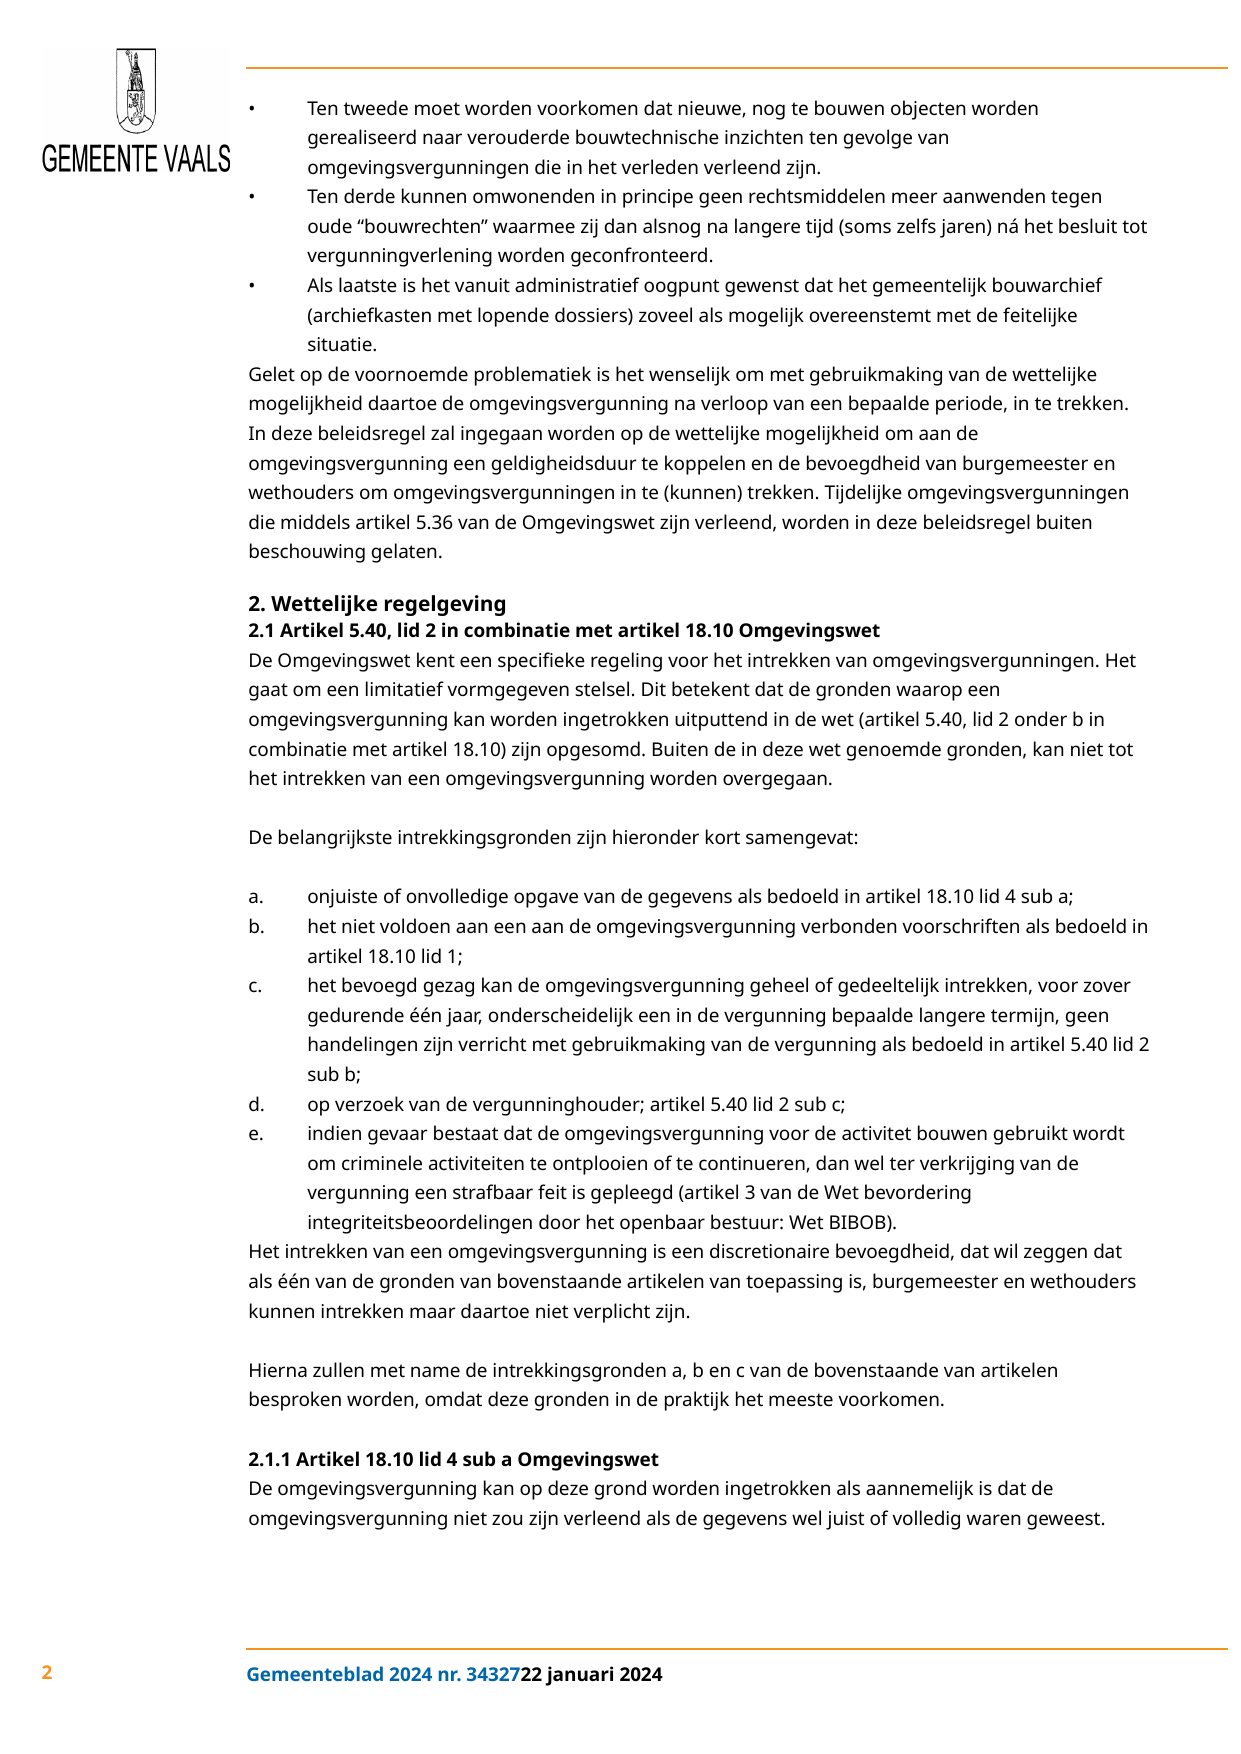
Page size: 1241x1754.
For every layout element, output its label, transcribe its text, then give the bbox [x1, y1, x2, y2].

text De belangrijkste intrekkingsgronden zijn hieronder kort samengevat: [248, 824, 1152, 850]
list Ten tweede moet worden voorkomen dat nieuwe, nog te bouwen objecten worden gerealiseerd naar verouderde bouwtechnische inzichten ten gevolge van omgevingsvergunningen die in het verleden verleend zijn. [248, 95, 1152, 180]
text De omgevingsvergunning kan op deze grond worden ingetrokken als aannemelijk is dat de omgevingsvergunning niet zou zijn verleend als de gegevens wel juist of volledig waren geweest. [248, 1475, 1152, 1531]
list het bevoegd gezag kan de omgevingsvergunning geheel of gedeeltelijk intrekken, voor zover gedurende één jaar, onderscheidelijk een in de vergunning bepaalde langere termijn, geen handelingen zijn verricht met gebruikmaking van de vergunning als bedoeld in artikel 5.40 lid 2 sub b; [248, 972, 1152, 1087]
text Hierna zullen met name de intrekkingsgronden a, b en c van de bovenstaande van artikelen besproken worden, omdat deze gronden in de praktijk het meeste voorkomen. [248, 1357, 1152, 1412]
list onjuiste of onvolledige opgave van de gegevens als bedoeld in artikel 18.10 lid 4 sub a; [248, 884, 1152, 909]
list indien gevaar bestaat dat de omgevingsvergunning voor de activitet bouwen gebruikt wordt om criminele activiteiten te ontplooien of te continueren, dan wel ter verkrijging van de vergunning een strafbaar feit is gepleegd (artikel 3 van de Wet bevordering integriteitsbeoordelingen door het openbaar bestuur: Wet BIBOB). [248, 1120, 1152, 1235]
list op verzoek van de vergunninghouder; artikel 5.40 lid 2 sub c; [248, 1091, 1152, 1116]
text 2.1 Artikel 5.40, lid 2 in combinatie met artikel 18.10 Omgevingswet [248, 617, 1152, 643]
text Het intrekken van een omgevingsvergunning is een discretionaire bevoegdheid, dat wil zeggen dat als één van de gronden van bovenstaande artikelen van toepassing is, burgemeester en wethouders kunnen intrekken maar daartoe niet verplicht zijn. [248, 1239, 1152, 1323]
text 2. Wettelijke regelgeving [248, 589, 1152, 617]
list Ten derde kunnen omwonenden in principe geen rechtsmiddelen meer aanwenden tegen oude “bouwrechten” waarmee zij dan alsnog na langere tijd (soms zelfs jaren) ná het besluit tot vergunningverlening worden geconfronteerd. [248, 183, 1152, 268]
text 2.1.1 Artikel 18.10 lid 4 sub a Omgevingswet [248, 1446, 1152, 1471]
picture [41, 47, 231, 172]
list het niet voldoen aan een aan de omgevingsvergunning verbonden voorschriften als bedoeld in artikel 18.10 lid 1; [248, 913, 1152, 968]
text De Omgevingswet kent een specifieke regeling voor het intrekken van omgevingsvergunningen. Het gaat om een limitatief vormgegeven stelsel. Dit betekent dat de gronden waarop een omgevingsvergunning kan worden ingetrokken uitputtend in de wet (artikel 5.40, lid 2 onder b in combinatie met artikel 18.10) zijn opgesomd. Buiten de in deze wet genoemde gronden, kan niet tot het intrekken van een omgevingsvergunning worden overgegaan. [248, 647, 1152, 791]
text Gelet op de voornoemde problematiek is het wenselijk om met gebruikmaking van de wettelijke mogelijkheid daartoe de omgevingsvergunning na verloop van een bepaalde periode, in te trekken. In deze beleidsregel zal ingegaan worden op de wettelijke mogelijkheid om aan de omgevingsvergunning een geldigheidsduur te koppelen en de bevoegdheid van burgemeester en wethouders om omgevingsvergunningen in te (kunnen) trekken. Tijdelijke omgevingsvergunningen die middels artikel 5.36 van de Omgevingswet zijn verleend, worden in deze beleidsregel buiten beschouwing gelaten. [248, 361, 1152, 564]
list Als laatste is het vanuit administratief oogpunt gewenst dat het gemeentelijk bouwarchief (archiefkasten met lopende dossiers) zoveel als mogelijk overeenstemt met de feitelijke situatie. [248, 272, 1152, 357]
